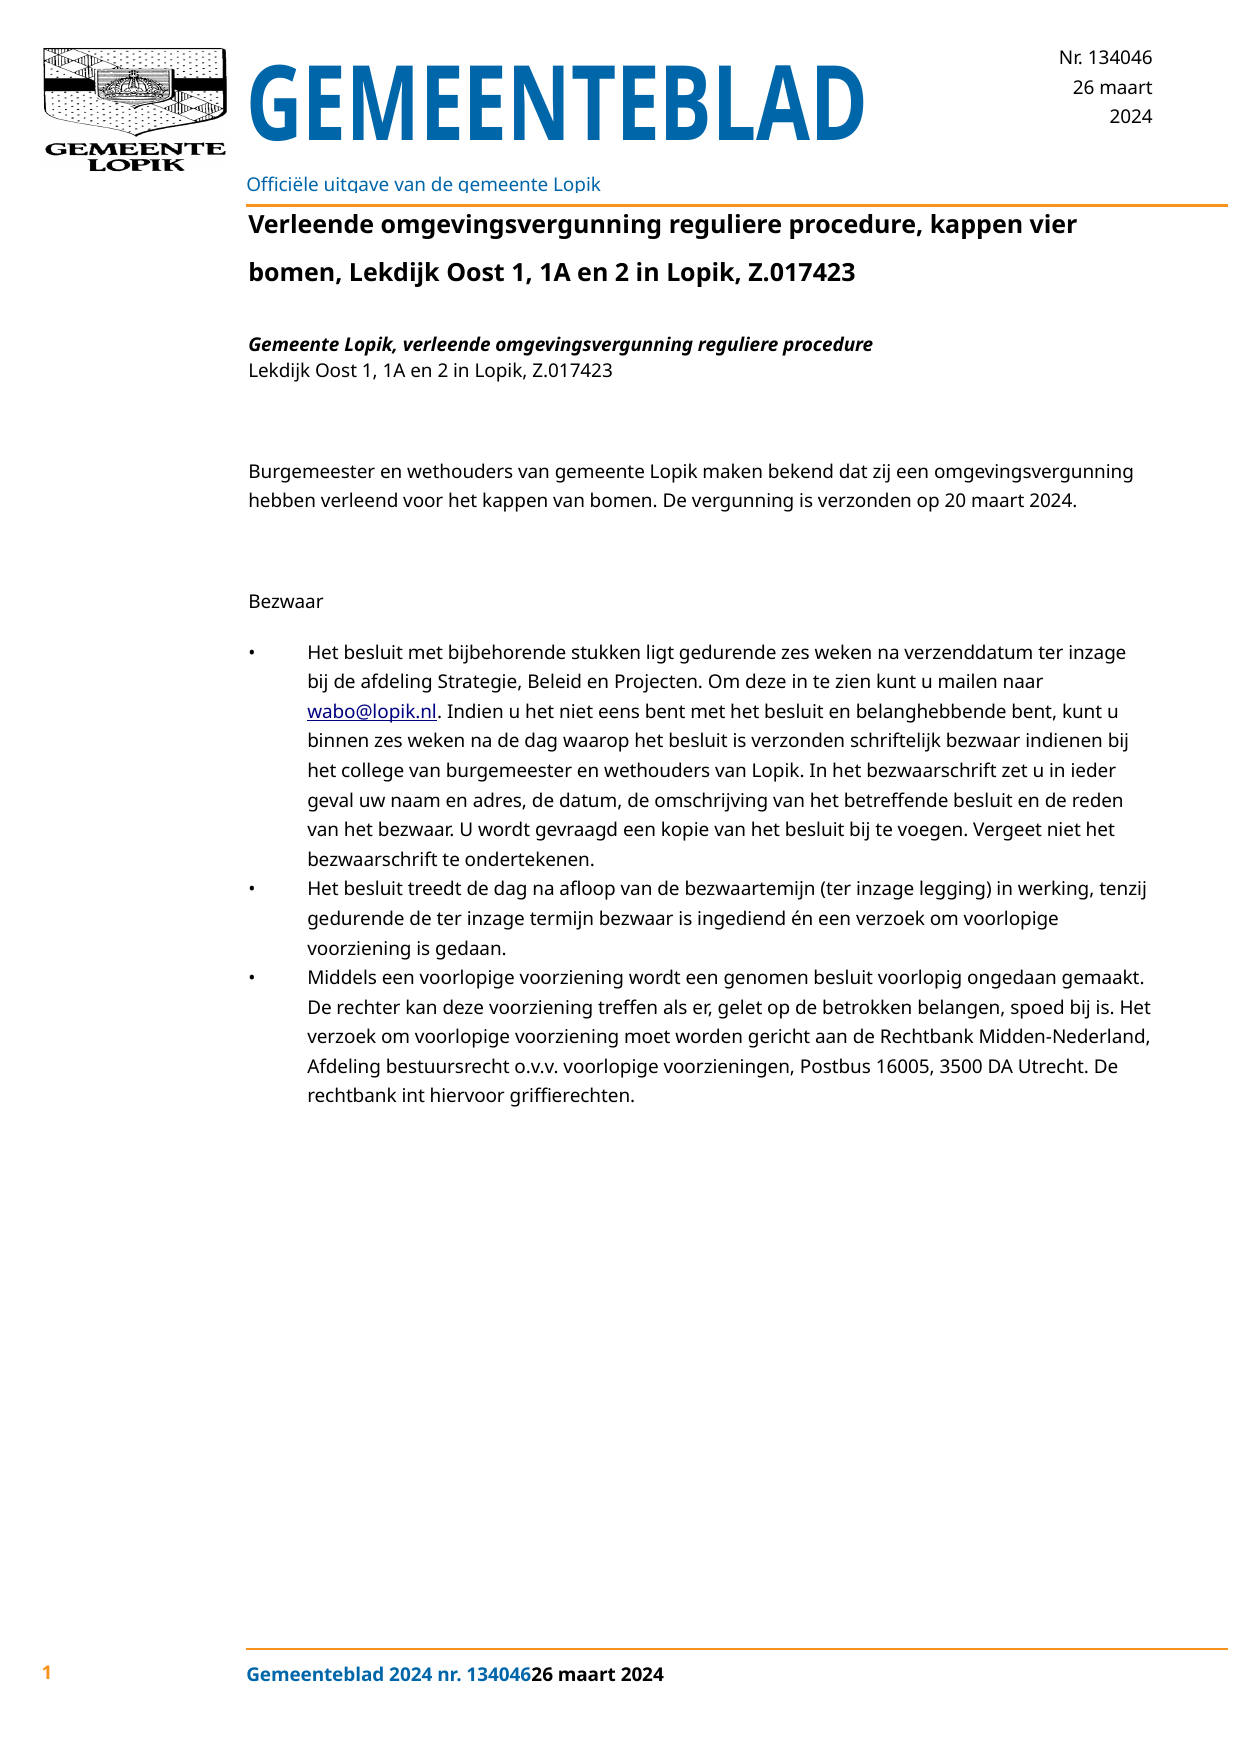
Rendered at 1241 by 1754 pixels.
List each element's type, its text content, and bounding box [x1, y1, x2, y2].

picture [41, 47, 231, 172]
text Lekdijk Oost 1, 1A en 2 in Lopik, Z.017423 [248, 357, 1152, 383]
list Het besluit met bijbehorende stukken ligt gedurende zes weken na verzenddatum ter inzage bij de afdeling Strategie, Beleid en Projecten. Om deze in te zien kunt u mailen naar wabo@lopik.nl. Indien u het niet eens bent met het besluit en belanghebbende bent, kunt u binnen zes weken na de dag waarop het besluit is verzonden schriftelijk bezwaar indienen bij het college van burgemeester en wethouders van Lopik. In het bezwaarschrift zet u in ieder geval uw naam en adres, de datum, de omschrijving van het betreffende besluit en de reden van het bezwaar. U wordt gevraagd een kopie van het besluit bij te voegen. Vergeet niet het bezwaarschrift te ondertekenen. [248, 639, 1152, 872]
text Gemeente Lopik, verleende omgevingsvergunning reguliere procedure [248, 331, 1152, 357]
list Het besluit treedt de dag na afloop van de bezwaartemijn (ter inzage legging) in werking, tenzij gedurende de ter inzage termijn bezwaar is ingediend én een verzoek om voorlopige voorziening is gedaan. [248, 876, 1152, 960]
list Middels een voorlopige voorziening wordt een genomen besluit voorlopig ongedaan gemaakt. De rechter kan deze voorziening treffen als er, gelet op de betrokken belangen, spoed bij is. Het verzoek om voorlopige voorziening moet worden gericht aan de Rechtbank Midden-Nederland, Afdeling bestuursrecht o.v.v. voorlopige voorzieningen, Postbus 16005, 3500 DA Utrecht. De rechtbank int hiervoor griffierechten. [248, 964, 1152, 1108]
text Burgemeester en wethouders van gemeente Lopik maken bekend dat zij een omgevingsvergunning hebben verleend voor het kappen van bomen. De vergunning is verzonden op 20 maart 2024. [248, 458, 1152, 513]
text Bezwaar [248, 588, 1152, 614]
text Verleende omgevingsvergunning reguliere procedure, kappen vier bomen, Lekdijk Oost 1, 1A en 2 in Lopik, Z.017423 [248, 207, 1152, 288]
